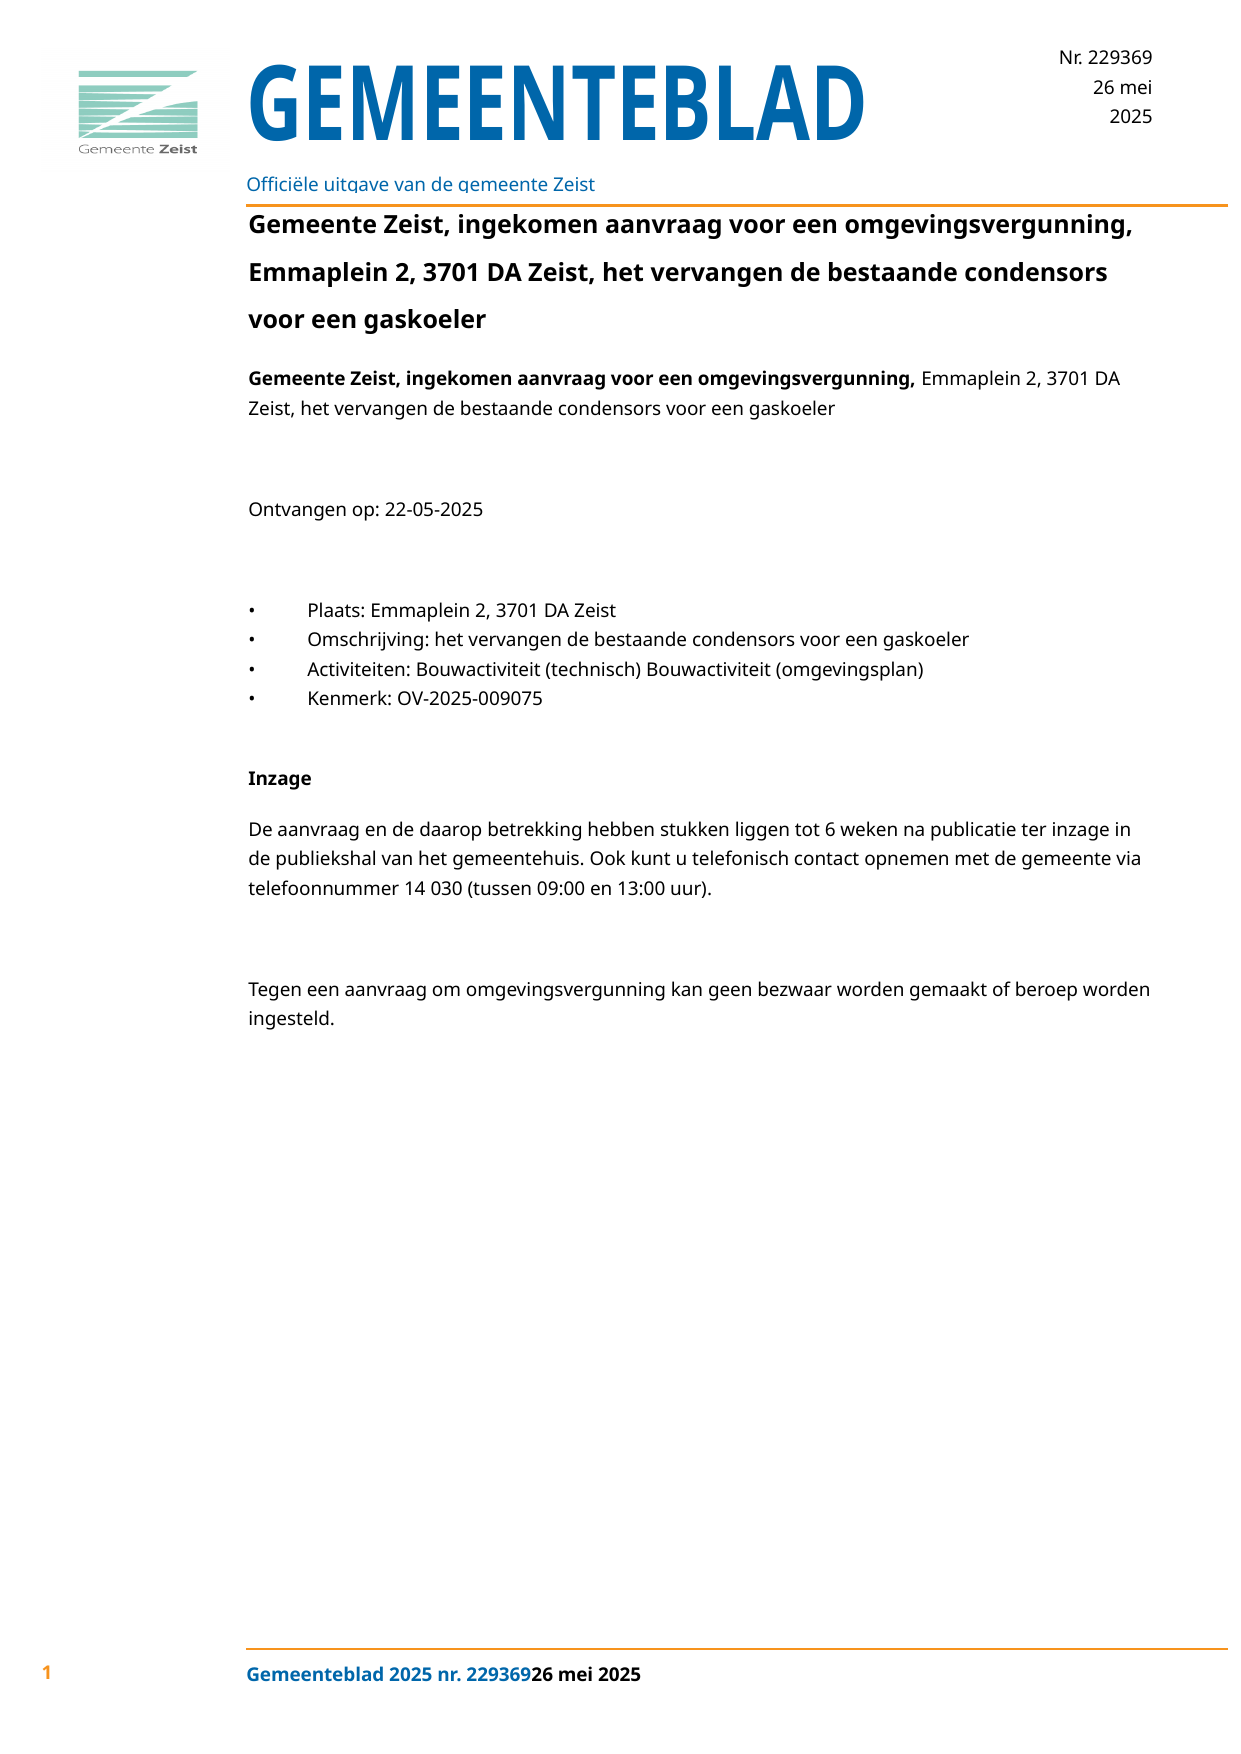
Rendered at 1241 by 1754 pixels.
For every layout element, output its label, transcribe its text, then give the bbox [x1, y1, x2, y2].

text Gemeente Zeist, ingekomen aanvraag voor een omgevingsvergunning, Emmaplein 2, 3701 DA Zeist, het vervangen de bestaande condensors voor een gaskoeler [248, 207, 1152, 336]
list Kenmerk: OV-2025-009075 [248, 686, 1152, 711]
text Ontvangen op: 22-05-2025 [248, 496, 1152, 522]
text Gemeente Zeist, ingekomen aanvraag voor een omgevingsvergunning, Emmaplein 2, 3701 DA Zeist, het vervangen de bestaande condensors voor een gaskoeler [248, 366, 1152, 421]
text Tegen een aanvraag om omgevingsvergunning kan geen bezwaar worden gemaakt of beroep worden ingesteld. [248, 976, 1152, 1031]
text Inzage [248, 766, 1152, 791]
text De aanvraag en de daarop betrekking hebben stukken liggen tot 6 weken na publicatie ter inzage in de publiekshal van het gemeentehuis. Ook kunt u telefonisch contact opnemen met de gemeente via telefoonnummer 14 030 (tussen 09:00 en 13:00 uur). [248, 816, 1152, 901]
list Omschrijving: het vervangen de bestaande condensors voor een gaskoeler [248, 626, 1152, 652]
picture [41, 47, 231, 172]
list Plaats: Emmaplein 2, 3701 DA Zeist [248, 597, 1152, 622]
list Activiteiten: Bouwactiviteit (technisch) Bouwactiviteit (omgevingsplan) [248, 656, 1152, 682]
